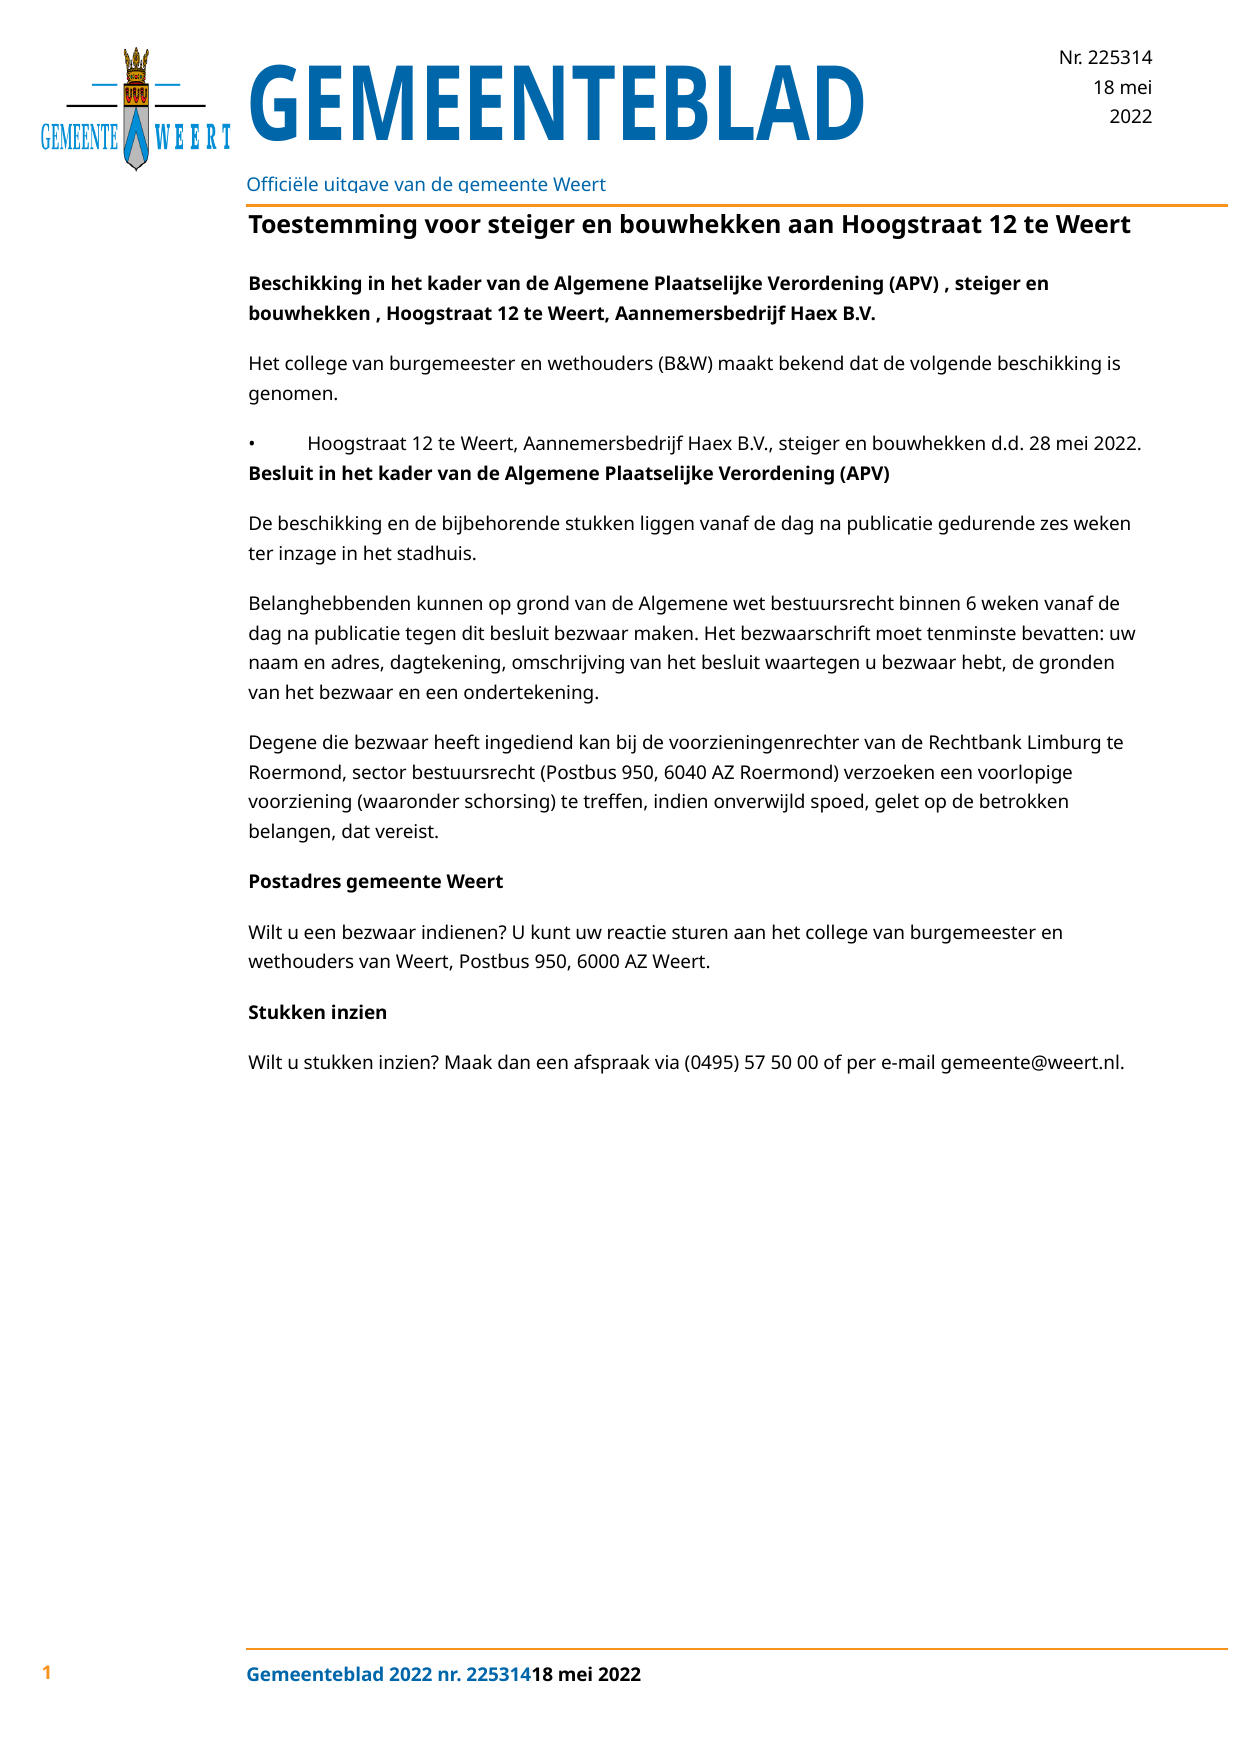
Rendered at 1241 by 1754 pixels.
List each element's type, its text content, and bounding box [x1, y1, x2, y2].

text Postadres gemeente Weert [248, 869, 1152, 894]
text De beschikking en de bijbehorende stukken liggen vanaf de dag na publicatie gedurende zes weken ter inzage in het stadhuis. [248, 510, 1152, 566]
text Degene die bezwaar heeft ingediend kan bij de voorzieningenrechter van de Rechtbank Limburg te Roermond, sector bestuursrecht (Postbus 950, 6040 AZ Roermond) verzoeken een voorlopige voorziening (waaronder schorsing) te treffen, indien onverwijld spoed, gelet op de betrokken belangen, dat vereist. [248, 729, 1152, 844]
list Hoogstraat 12 te Weert, Aannemersbedrijf Haex B.V., steiger en bouwhekken d.d. 28 mei 2022. [248, 430, 1152, 456]
text Stukken inzien [248, 999, 1152, 1025]
text Toestemming voor steiger en bouwhekken aan Hoogstraat 12 te Weert [248, 207, 1152, 241]
text Belanghebbenden kunnen op grond van de Algemene wet bestuursrecht binnen 6 weken vanaf de dag na publicatie tegen dit besluit bezwaar maken. Het bezwaarschrift moet tenminste bevatten: uw naam en adres, dagtekening, omschrijving van het besluit waartegen u bezwaar hebt, de gronden van het bezwaar en een ondertekening. [248, 590, 1152, 705]
text Het college van burgemeester en wethouders (B&W) maakt bekend dat de volgende beschikking is genomen. [248, 350, 1152, 406]
text Wilt u een bezwaar indienen? U kunt uw reactie sturen aan het college van burgemeester en wethouders van Weert, Postbus 950, 6000 AZ Weert. [248, 919, 1152, 974]
text Wilt u stukken inzien? Maak dan een afspraak via (0495) 57 50 00 of per e-mail gemeente@weert.nl. [248, 1049, 1152, 1075]
text Besluit in het kader van de Algemene Plaatselijke Verordening (APV) [248, 460, 1152, 486]
text Beschikking in het kader van de Algemene Plaatselijke Verordening (APV) , steiger en bouwhekken , Hoogstraat 12 te Weert, Aannemersbedrijf Haex B.V. [248, 270, 1152, 326]
picture [41, 47, 231, 172]
